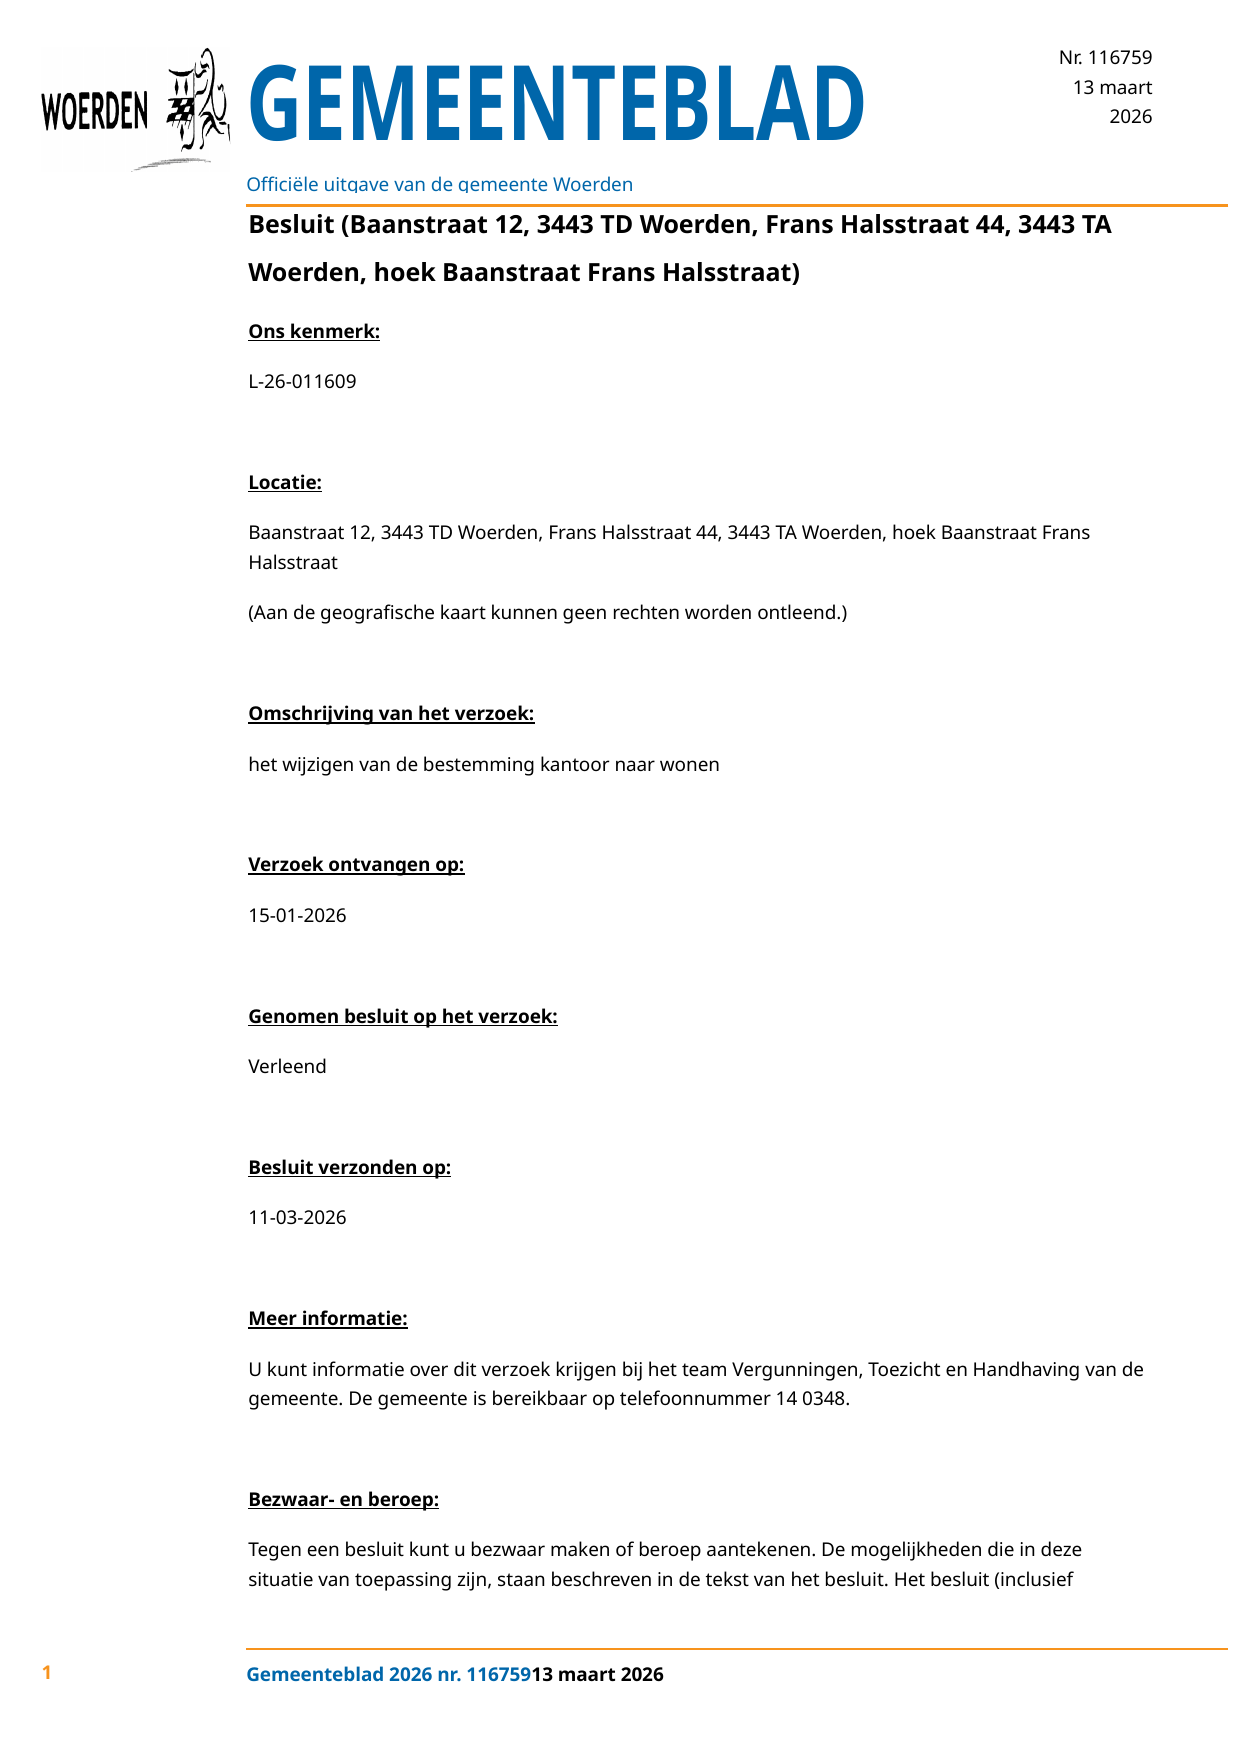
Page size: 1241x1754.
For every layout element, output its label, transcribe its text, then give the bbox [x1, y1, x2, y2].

text Verzoek ontvangen op: [248, 852, 1152, 877]
text U kunt informatie over dit verzoek krijgen bij het team Vergunningen, Toezicht en Handhaving van de gemeente. De gemeente is bereikbaar op telefoonnummer 14 0348. [248, 1356, 1152, 1411]
text Locatie: [248, 469, 1152, 495]
text (Aan de geografische kaart kunnen geen rechten worden ontleend.) [248, 599, 1152, 625]
text 15-01-2026 [248, 902, 1152, 928]
text Omschrijving van het verzoek: [248, 700, 1152, 726]
text Bezwaar- en beroep: [248, 1486, 1152, 1512]
text Tegen een besluit kunt u bezwaar maken of beroep aantekenen. De mogelijkheden die in deze situatie van toepassing zijn, staan beschreven in de tekst van het besluit. Het besluit (inclusief [248, 1537, 1152, 1592]
text 11-03-2026 [248, 1204, 1152, 1230]
text Verleend [248, 1053, 1152, 1079]
text Baanstraat 12, 3443 TD Woerden, Frans Halsstraat 44, 3443 TA Woerden, hoek Baanstraat Frans Halsstraat [248, 519, 1152, 575]
text Besluit verzonden op: [248, 1154, 1152, 1180]
text Meer informatie: [248, 1305, 1152, 1331]
text Besluit (Baanstraat 12, 3443 TD Woerden, Frans Halsstraat 44, 3443 TA Woerden, hoek Baanstraat Frans Halsstraat) [248, 207, 1152, 288]
text Ons kenmerk: [248, 318, 1152, 344]
picture [41, 47, 231, 172]
text het wijzigen van de bestemming kantoor naar wonen [248, 751, 1152, 777]
text L-26-011609 [248, 368, 1152, 394]
text Genomen besluit op het verzoek: [248, 1003, 1152, 1029]
